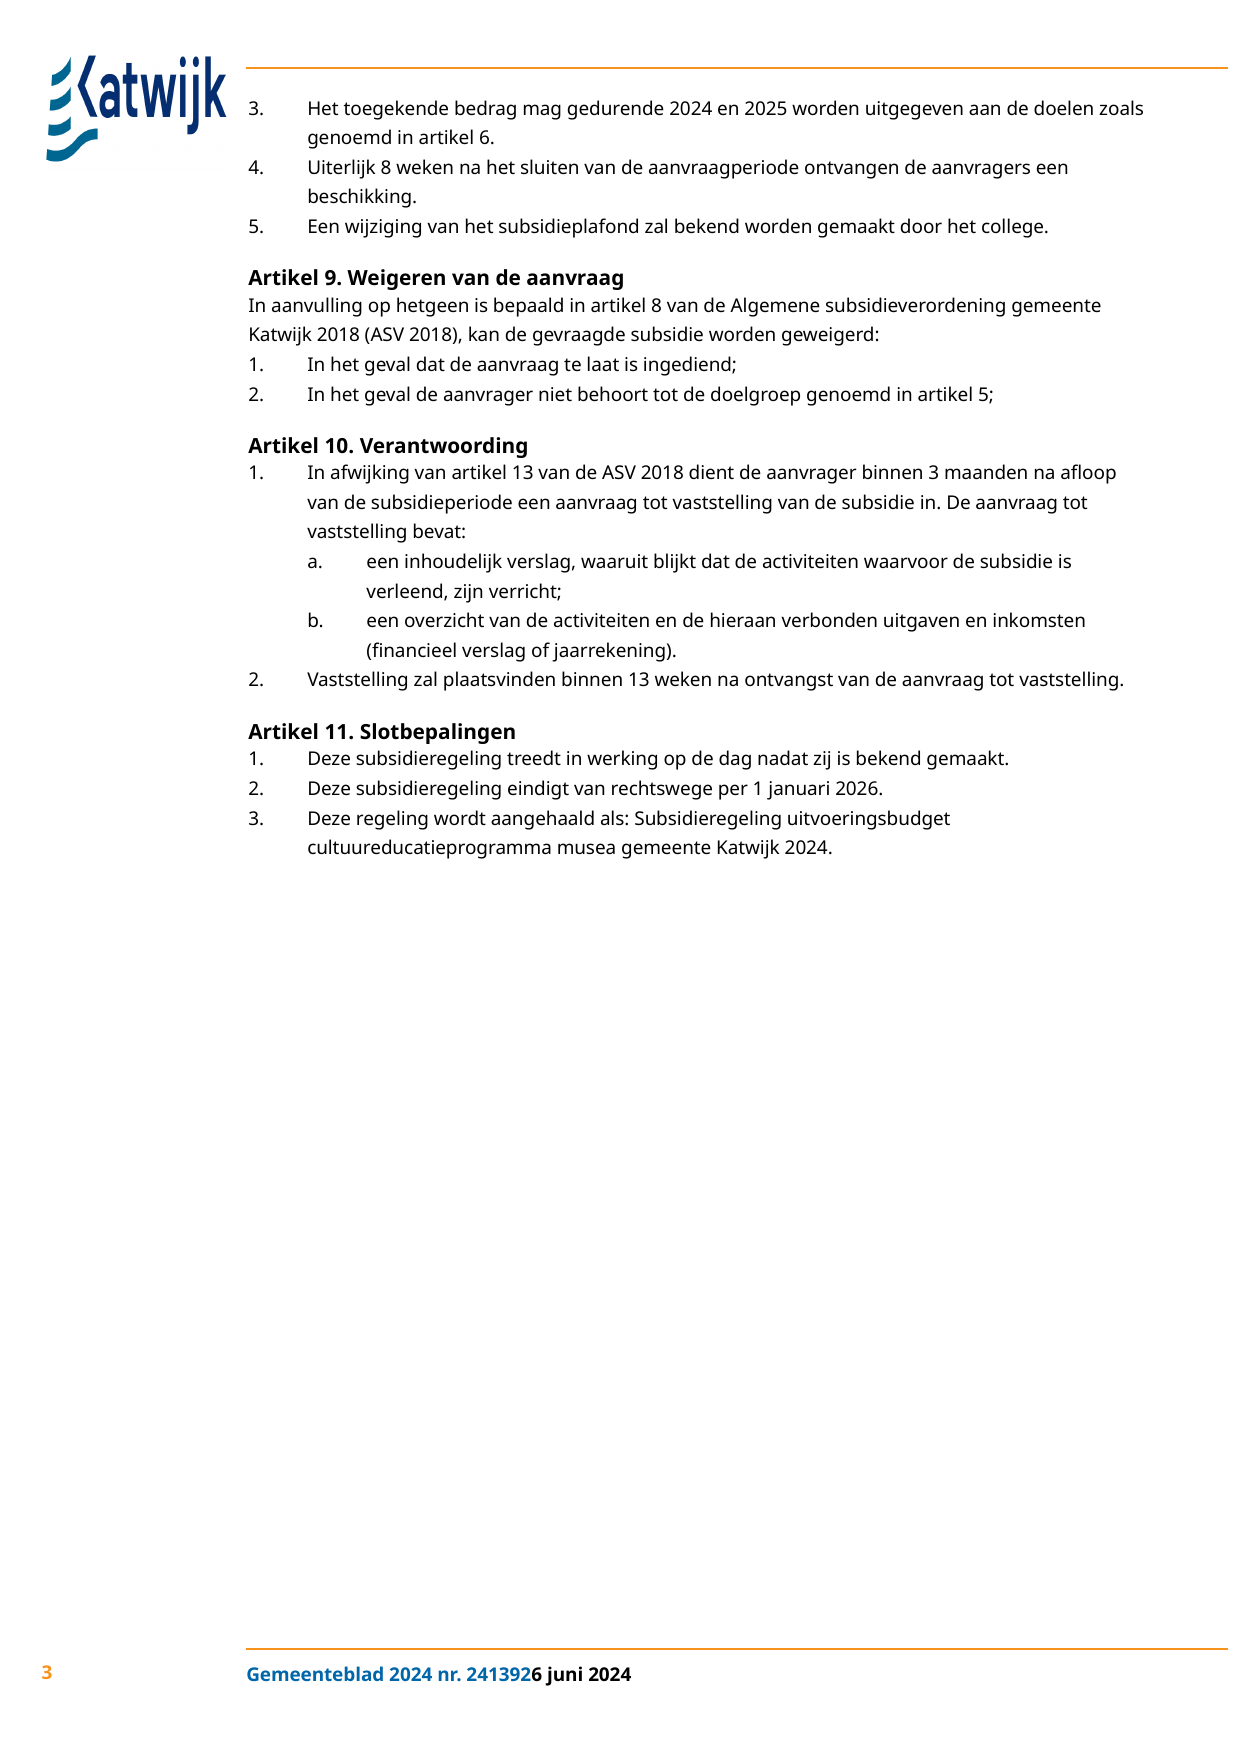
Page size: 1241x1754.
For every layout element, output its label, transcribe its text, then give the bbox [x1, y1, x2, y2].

list Deze subsidieregeling eindigt van rechtswege per 1 januari 2026. [248, 775, 1152, 801]
list Deze regeling wordt aangehaald als: Subsidieregeling uitvoeringsbudget cultuureducatieprogramma musea gemeente Katwijk 2024. [248, 805, 1152, 860]
list Het toegekende bedrag mag gedurende 2024 en 2025 worden uitgegeven aan de doelen zoals genoemd in artikel 6. [248, 95, 1152, 150]
list Deze subsidieregeling treedt in werking op de dag nadat zij is bekend gemaakt. [248, 746, 1152, 771]
list In het geval dat de aanvraag te laat is ingediend; [248, 351, 1152, 377]
picture [41, 47, 231, 172]
list Vaststelling zal plaatsvinden binnen 13 weken na ontvangst van de aanvraag tot vaststelling. [248, 667, 1152, 692]
list In afwijking van artikel 13 van de ASV 2018 dient de aanvrager binnen 3 maanden na afloop van de subsidieperiode een aanvraag tot vaststelling van de subsidie in. De aanvraag tot vaststelling bevat: [248, 459, 1152, 544]
text Artikel 9. Weigeren van de aanvraag [248, 263, 1152, 292]
list Een wijziging van het subsidieplafond zal bekend worden gemaakt door het college. [248, 213, 1152, 239]
list Uiterlijk 8 weken na het sluiten van de aanvraagperiode ontvangen de aanvragers een beschikking. [248, 154, 1152, 209]
list een inhoudelijk verslag, waaruit blijkt dat de activiteiten waarvoor de subsidie is verleend, zijn verricht; [307, 548, 1152, 604]
list een overzicht van de activiteiten en de hieraan verbonden uitgaven en inkomsten (financieel verslag of jaarrekening). [307, 607, 1152, 663]
text Artikel 11. Slotbepalingen [248, 717, 1152, 746]
text Artikel 10. Verantwoording [248, 431, 1152, 459]
text In aanvulling op hetgeen is bepaald in artikel 8 van de Algemene subsidieverordening gemeente Katwijk 2018 (ASV 2018), kan de gevraagde subsidie worden geweigerd: [248, 292, 1152, 347]
list In het geval de aanvrager niet behoort tot de doelgroep genoemd in artikel 5; [248, 381, 1152, 406]
